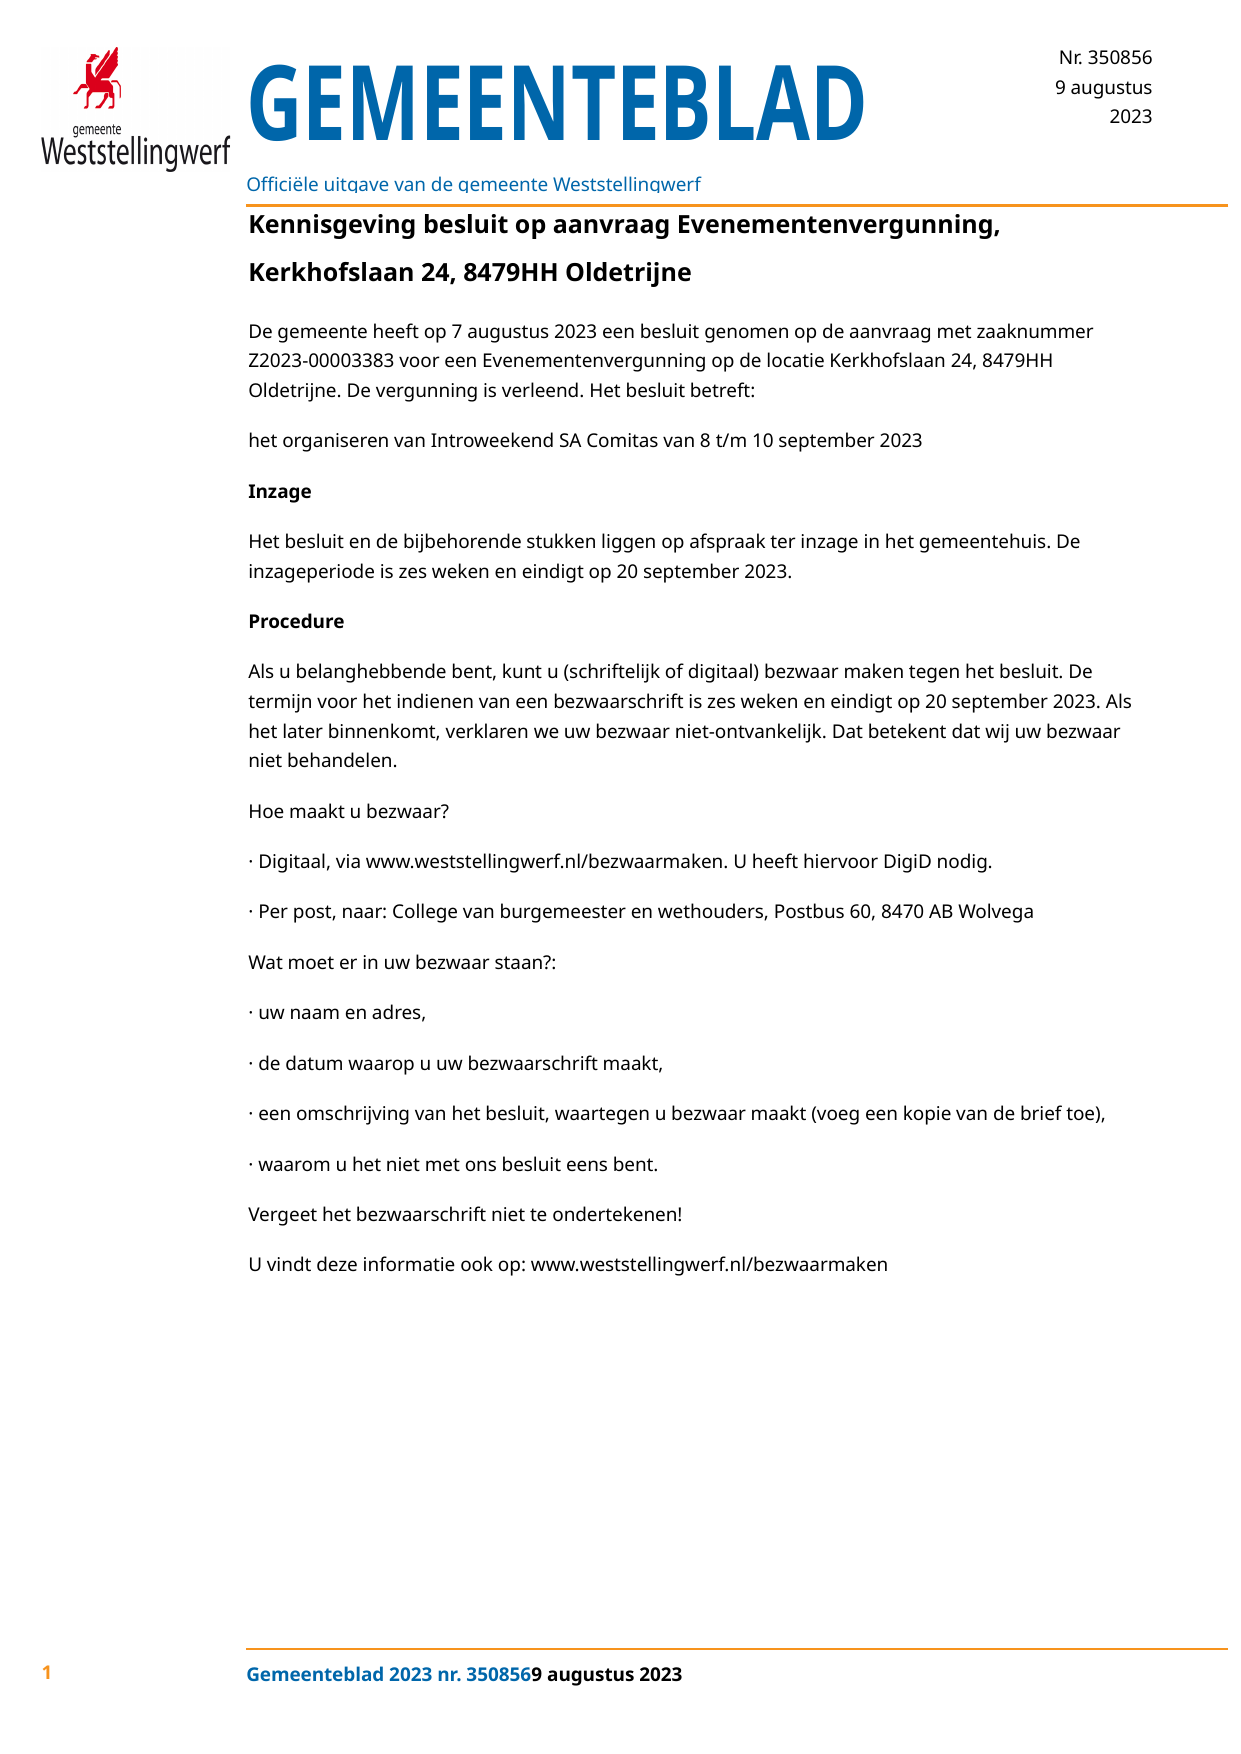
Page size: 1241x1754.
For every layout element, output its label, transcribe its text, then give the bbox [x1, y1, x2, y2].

text Als u belanghebbende bent, kunt u (schriftelijk of digitaal) bezwaar maken tegen het besluit. De termijn voor het indienen van een bezwaarschrift is zes weken en eindigt op 20 september 2023. Als het later binnenkomt, verklaren we uw bezwaar niet-ontvankelijk. Dat betekent dat wij uw bezwaar niet behandelen. [248, 659, 1152, 773]
text · uw naam en adres, [248, 999, 1152, 1025]
text het organiseren van Introweekend SA Comitas van 8 t/m 10 september 2023 [248, 427, 1152, 453]
text · waarom u het niet met ons besluit eens bent. [248, 1151, 1152, 1177]
text Procedure [248, 608, 1152, 634]
text Inzage [248, 478, 1152, 504]
text · Digitaal, via www.weststellingwerf.nl/bezwaarmaken. U heeft hiervoor DigiD nodig. [248, 848, 1152, 874]
text Kennisgeving besluit op aanvraag Evenementenvergunning, Kerkhofslaan 24, 8479HH Oldetrijne [248, 207, 1152, 288]
text Hoe maakt u bezwaar? [248, 798, 1152, 824]
text Vergeet het bezwaarschrift niet te ondertekenen! [248, 1201, 1152, 1227]
picture [41, 47, 231, 172]
text · Per post, naar: College van burgemeester en wethouders, Postbus 60, 8470 AB Wolvega [248, 899, 1152, 924]
text U vindt deze informatie ook op: www.weststellingwerf.nl/bezwaarmaken [248, 1252, 1152, 1277]
text Wat moet er in uw bezwaar staan?: [248, 949, 1152, 975]
text De gemeente heeft op 7 augustus 2023 een besluit genomen op de aanvraag met zaaknummer Z2023-00003383 voor een Evenementenvergunning op de locatie Kerkhofslaan 24, 8479HH Oldetrijne. De vergunning is verleend. Het besluit betreft: [248, 318, 1152, 403]
text · de datum waarop u uw bezwaarschrift maakt, [248, 1050, 1152, 1076]
text · een omschrijving van het besluit, waartegen u bezwaar maakt (voeg een kopie van de brief toe), [248, 1100, 1152, 1126]
text Het besluit en de bijbehorende stukken liggen op afspraak ter inzage in het gemeentehuis. De inzageperiode is zes weken en eindigt op 20 september 2023. [248, 528, 1152, 584]
